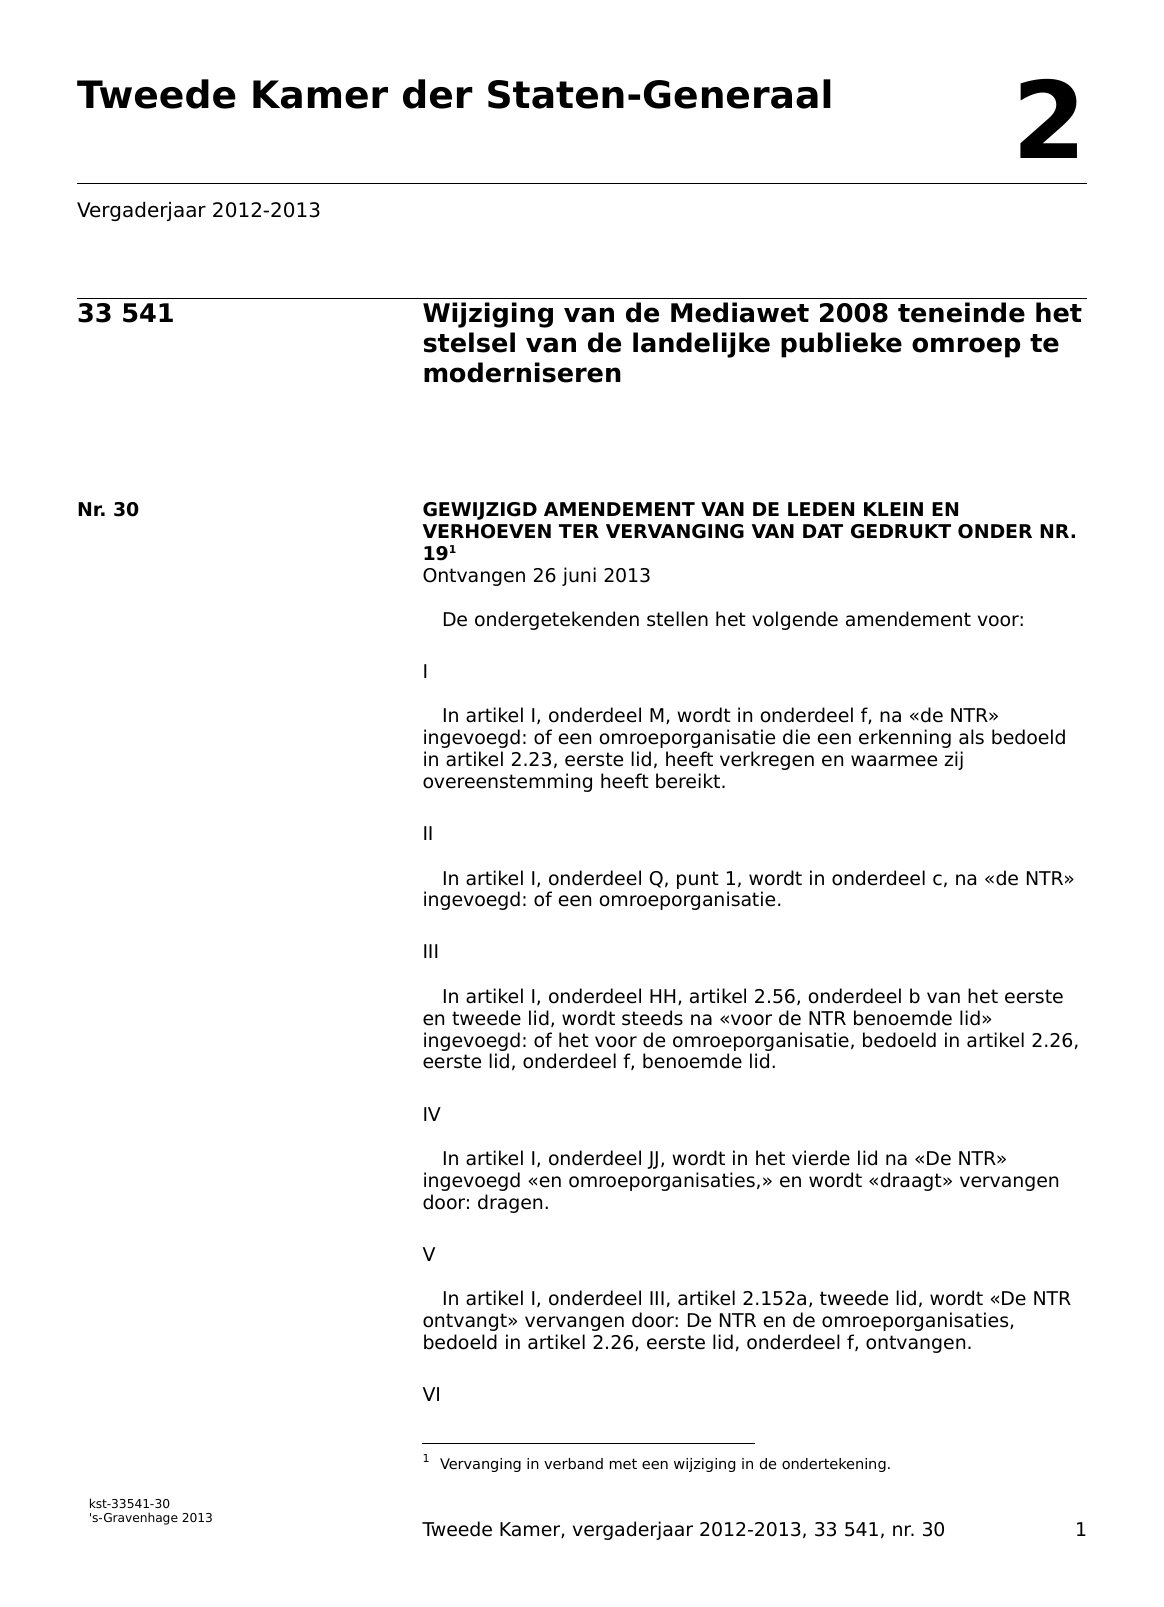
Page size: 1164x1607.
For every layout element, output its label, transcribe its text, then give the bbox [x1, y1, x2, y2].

text De ondergetekenden stellen het volgende amendement voor: [422, 609, 1087, 631]
subtitle 33 541 Wijziging van de Mediawet 2008 teneinde het stelsel van de landelijke publieke omroep te moderniseren [77, 299, 1087, 388]
subtitle II [422, 823, 1087, 845]
text In artikel I, onderdeel III, artikel 2.152a, tweede lid, wordt «De NTR ontvangt» vervangen door: De NTR en de omroeporganisaties, bedoeld in artikel 2.26, eerste lid, onderdeel f, ontvangen. [422, 1288, 1087, 1354]
subtitle V [422, 1243, 1087, 1266]
table_cell Vergaderjaar 2012-2013 [77, 184, 1087, 298]
text Ontvangen 26 juni 2013 [422, 565, 1087, 587]
text In artikel I, onderdeel JJ, wordt in het vierde lid na «De NTR» ingevoegd «en omroeporganisaties,» en wordt «draagt» vervangen door: dragen. [422, 1148, 1087, 1213]
text In artikel I, onderdeel HH, artikel 2.56, onderdeel b van het eerste en tweede lid, wordt steeds na «voor de NTR benoemde lid» ingevoegd: of het voor de omroeporganisatie, bedoeld in artikel 2.26, eerste lid, onderdeel f, benoemde lid. [422, 986, 1087, 1073]
subtitle VI [422, 1384, 1087, 1406]
subtitle IV [422, 1103, 1087, 1125]
text kst-33541-30 [88, 1497, 323, 1511]
table_header 2 [886, 59, 1087, 183]
subtitle Nr. 30 GEWIJZIGD AMENDEMENT VAN DE LEDEN KLEIN EN VERHOEVEN TER VERVANGING VAN DAT GEDRUKT ONDER NR. 19 [77, 499, 1087, 565]
subtitle III [422, 941, 1087, 963]
text In artikel I, onderdeel Q, punt 1, wordt in onderdeel c, na «de NTR» ingevoegd: of een omroeporganisatie. [422, 867, 1087, 911]
text 's-Gravenhage 2013 [88, 1511, 323, 1525]
text Vervanging in verband met een wijziging in de ondertekening. [422, 1452, 1087, 1474]
text In artikel I, onderdeel M, wordt in onderdeel f, na «de NTR» ingevoegd: of een omroeporganisatie die een erkenning als bedoeld in artikel 2.23, eerste lid, heeft verkregen en waarmee zij overeenstemming heeft bereikt. [422, 705, 1087, 793]
table_header Tweede Kamer der Staten-Generaal [77, 59, 886, 183]
subtitle I [422, 661, 1087, 683]
